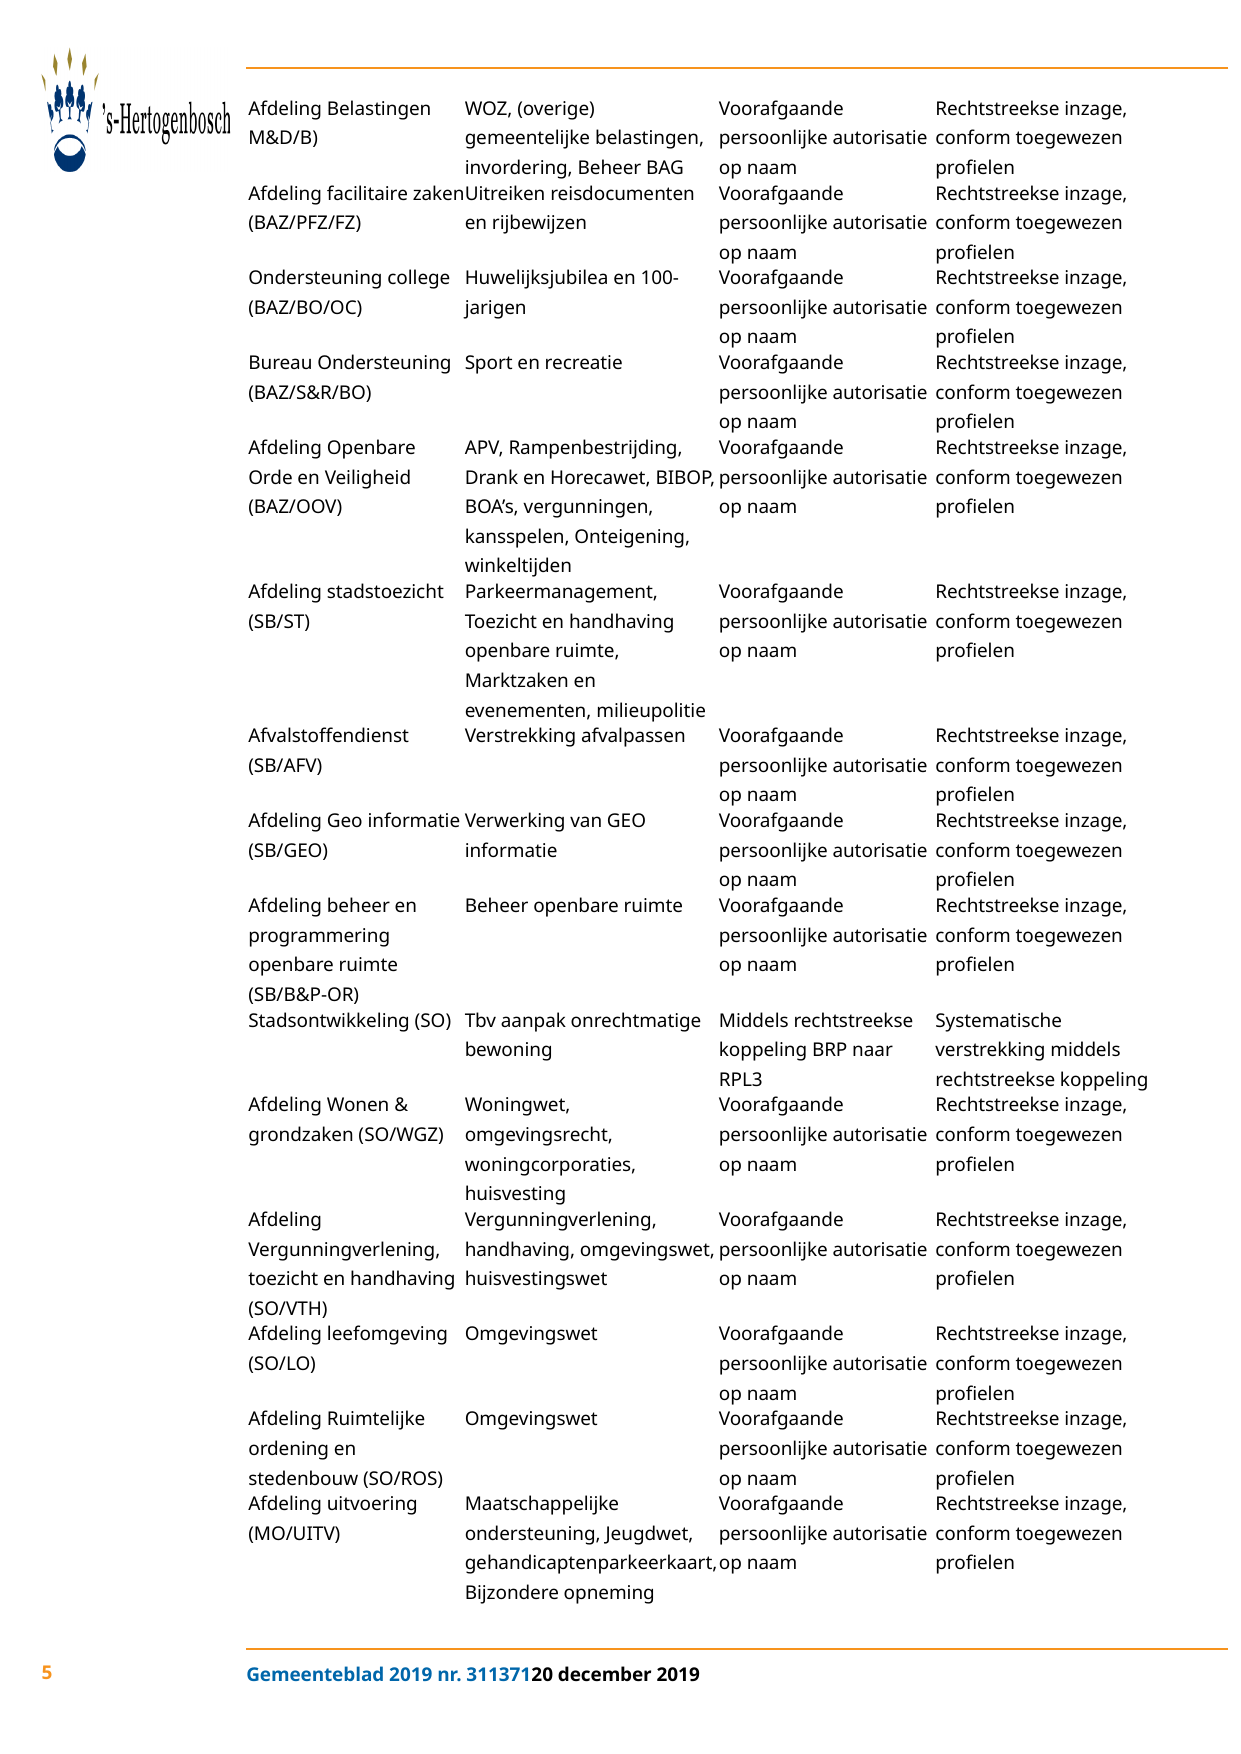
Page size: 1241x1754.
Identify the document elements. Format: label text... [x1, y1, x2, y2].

table_cell Stadsontwikkeling (SO) [248, 1007, 464, 1092]
table_cell Afdeling Wonen & grondzaken (SO/WGZ) [248, 1092, 464, 1206]
table_cell Woningwet, omgevingsrecht, woningcorporaties, huisvesting [465, 1092, 719, 1206]
table_cell Voorafgaande persoonlijke autorisatie op naam [719, 95, 935, 180]
table_cell Rechtstreekse inzage, conform toegewezen profielen [935, 1490, 1152, 1605]
table_cell Beheer openbare ruimte [465, 892, 719, 1007]
table_cell Voorafgaande persoonlijke autorisatie op naam [719, 1321, 935, 1406]
table_cell Verstrekking afvalpassen [465, 723, 719, 807]
table_cell Voorafgaande persoonlijke autorisatie op naam [719, 808, 935, 892]
table_cell Afdeling leefomgeving (SO/LO) [248, 1321, 464, 1406]
table_cell Rechtstreekse inzage, conform toegewezen profielen [935, 350, 1152, 434]
table_cell Rechtstreekse inzage, conform toegewezen profielen [935, 1406, 1152, 1490]
table_cell Rechtstreekse inzage, conform toegewezen profielen [935, 579, 1152, 722]
table_cell Afdeling Belastingen M&D/B) [248, 95, 464, 180]
table_cell Afdeling stadstoezicht (SB/ST) [248, 579, 464, 722]
table_cell Afdeling Openbare Orde en Veiligheid (BAZ/OOV) [248, 434, 464, 578]
table_cell Verwerking van GEO informatie [465, 808, 719, 892]
table_cell Voorafgaande persoonlijke autorisatie op naam [719, 1406, 935, 1490]
table_cell APV, Rampenbestrijding, Drank en Horecawet, BIBOP, BOA’s, vergunningen, kansspelen, Onteigening, winkeltijden [465, 434, 719, 578]
table_cell WOZ, (overige) gemeentelijke belastingen, invordering, Beheer BAG [465, 95, 719, 180]
table_cell Afdeling beheer en programmering openbare ruimte (SB/B&P-OR) [248, 892, 464, 1007]
table_cell Voorafgaande persoonlijke autorisatie op naam [719, 579, 935, 722]
table_cell Ondersteuning college (BAZ/BO/OC) [248, 265, 464, 349]
table_cell Rechtstreekse inzage, conform toegewezen profielen [935, 265, 1152, 349]
table_cell Omgevingswet [465, 1406, 719, 1490]
table_cell Afdeling Vergunningverlening, toezicht en handhaving (SO/VTH) [248, 1206, 464, 1321]
table_cell Voorafgaande persoonlijke autorisatie op naam [719, 180, 935, 264]
table_cell Bureau Ondersteuning (BAZ/S&R/BO) [248, 350, 464, 434]
table_cell Middels rechtstreekse koppeling BRP naar RPL3 [719, 1007, 935, 1092]
table_cell Afdeling Ruimtelijke ordening en stedenbouw (SO/ROS) [248, 1406, 464, 1490]
table_cell Omgevingswet [465, 1321, 719, 1406]
table_cell Rechtstreekse inzage, conform toegewezen profielen [935, 723, 1152, 807]
table_cell Voorafgaande persoonlijke autorisatie op naam [719, 1206, 935, 1321]
table_cell Afvalstoffendienst (SB/AFV) [248, 723, 464, 807]
table_cell Rechtstreekse inzage, conform toegewezen profielen [935, 1321, 1152, 1406]
table_cell Huwelijksjubilea en 100-jarigen [465, 265, 719, 349]
table_cell Voorafgaande persoonlijke autorisatie op naam [719, 892, 935, 1007]
table_cell Afdeling uitvoering (MO/UITV) [248, 1490, 464, 1605]
table_cell Uitreiken reisdocumenten en rijbewijzen [465, 180, 719, 264]
table_cell Parkeermanagement, Toezicht en handhaving openbare ruimte, Marktzaken en evenementen, milieupolitie [465, 579, 719, 722]
table_cell Voorafgaande persoonlijke autorisatie op naam [719, 723, 935, 807]
table_cell Rechtstreekse inzage, conform toegewezen profielen [935, 434, 1152, 578]
table_cell Rechtstreekse inzage, conform toegewezen profielen [935, 95, 1152, 180]
table_cell Voorafgaande persoonlijke autorisatie op naam [719, 350, 935, 434]
table_cell Rechtstreekse inzage, conform toegewezen profielen [935, 808, 1152, 892]
table_cell Rechtstreekse inzage, conform toegewezen profielen [935, 180, 1152, 264]
table_cell Sport en recreatie [465, 350, 719, 434]
table_cell Voorafgaande persoonlijke autorisatie op naam [719, 1092, 935, 1206]
table_cell Rechtstreekse inzage, conform toegewezen profielen [935, 1092, 1152, 1206]
table_cell Voorafgaande persoonlijke autorisatie op naam [719, 1490, 935, 1605]
table_cell Voorafgaande persoonlijke autorisatie op naam [719, 434, 935, 578]
table_cell Voorafgaande persoonlijke autorisatie op naam [719, 265, 935, 349]
table_cell Rechtstreekse inzage, conform toegewezen profielen [935, 892, 1152, 1007]
table_cell Afdeling facilitaire zaken (BAZ/PFZ/FZ) [248, 180, 464, 264]
table_cell Systematische verstrekking middels rechtstreekse koppeling [935, 1007, 1152, 1092]
table_cell Vergunningverlening, handhaving, omgevingswet, huisvestingswet [465, 1206, 719, 1321]
table_cell Afdeling Geo informatie (SB/GEO) [248, 808, 464, 892]
picture [41, 47, 231, 172]
table_cell Rechtstreekse inzage, conform toegewezen profielen [935, 1206, 1152, 1321]
table_cell Tbv aanpak onrechtmatige bewoning [465, 1007, 719, 1092]
table_cell Maatschappelijke ondersteuning, Jeugdwet, gehandicaptenparkeerkaart, Bijzondere opneming [465, 1490, 719, 1605]
